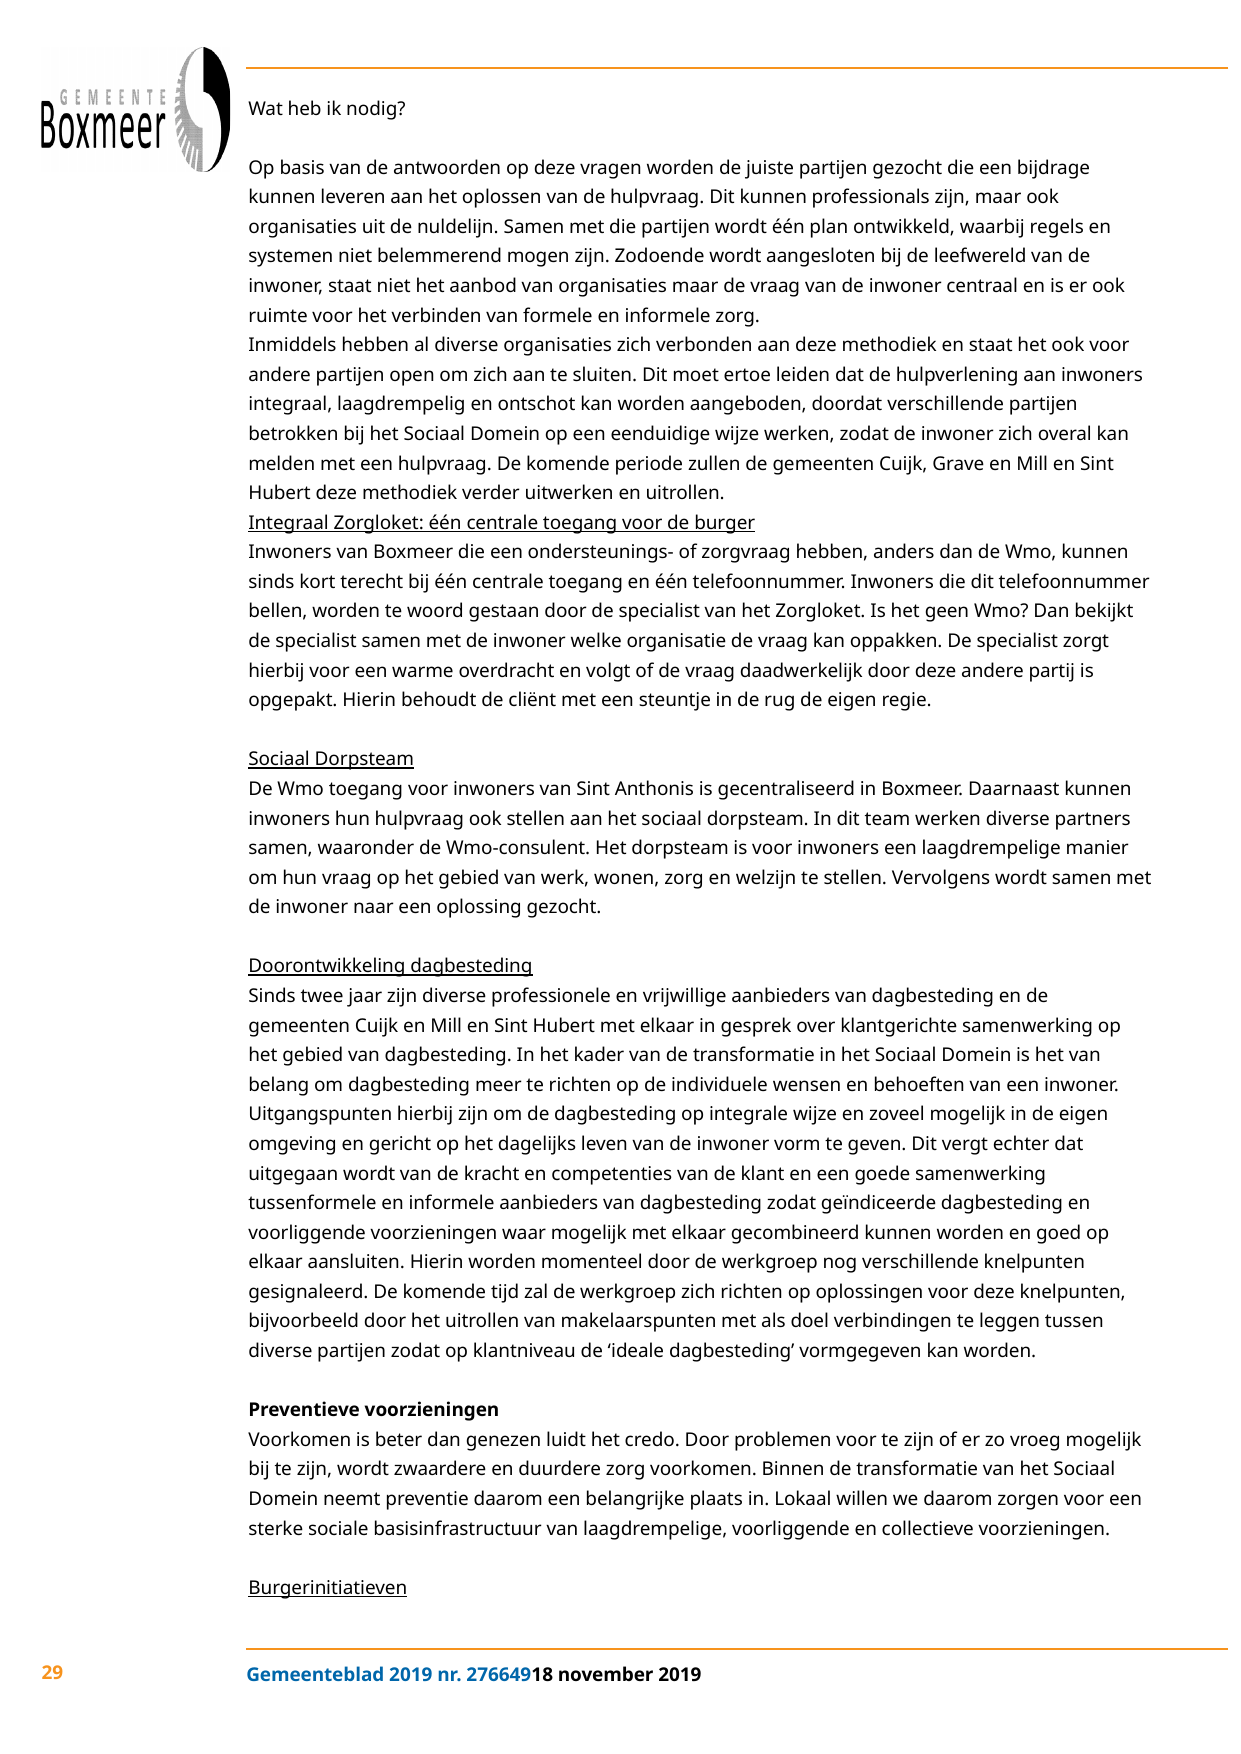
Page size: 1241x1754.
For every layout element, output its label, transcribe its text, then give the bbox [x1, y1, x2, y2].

text Burgerinitiatieven [248, 1574, 1152, 1600]
picture [41, 47, 231, 172]
text Inwoners van Boxmeer die een ondersteunings- of zorgvraag hebben, anders dan de Wmo, kunnen sinds kort terecht bij één centrale toegang en één telefoonnummer. Inwoners die dit telefoonnummer bellen, worden te woord gestaan door de specialist van het Zorgloket. Is het geen Wmo? Dan bekijkt de specialist samen met de inwoner welke organisatie de vraag kan oppakken. De specialist zorgt hierbij voor een warme overdracht en volgt of de vraag daadwerkelijk door deze andere partij is opgepakt. Hierin behoudt de cliënt met een steuntje in de rug de eigen regie. [248, 538, 1152, 712]
text Integraal Zorgloket: één centrale toegang voor de burger [248, 509, 1152, 535]
text Op basis van de antwoorden op deze vragen worden de juiste partijen gezocht die een bijdrage kunnen leveren aan het oplossen van de hulpvraag. Dit kunnen professionals zijn, maar ook organisaties uit de nuldelijn. Samen met die partijen wordt één plan ontwikkeld, waarbij regels en systemen niet belemmerend mogen zijn. Zodoende wordt aangesloten bij de leefwereld van de inwoner, staat niet het aanbod van organisaties maar de vraag van de inwoner centraal en is er ook ruimte voor het verbinden van formele en informele zorg. [248, 154, 1152, 328]
text Preventieve voorzieningen [248, 1396, 1152, 1422]
text Inmiddels hebben al diverse organisaties zich verbonden aan deze methodiek en staat het ook voor andere partijen open om zich aan te sluiten. Dit moet ertoe leiden dat de hulpverlening aan inwoners integraal, laagdrempelig en ontschot kan worden aangeboden, doordat verschillende partijen betrokken bij het Sociaal Domein op een eenduidige wijze werken, zodat de inwoner zich overal kan melden met een hulpvraag. De komende periode zullen de gemeenten Cuijk, Grave en Mill en Sint Hubert deze methodiek verder uitwerken en uitrollen. [248, 331, 1152, 505]
text Sinds twee jaar zijn diverse professionele en vrijwillige aanbieders van dagbesteding en de gemeenten Cuijk en Mill en Sint Hubert met elkaar in gesprek over klantgerichte samenwerking op het gebied van dagbesteding. In het kader van de transformatie in het Sociaal Domein is het van belang om dagbesteding meer te richten op de individuele wensen en behoeften van een inwoner. Uitgangspunten hierbij zijn om de dagbesteding op integrale wijze en zoveel mogelijk in de eigen omgeving en gericht op het dagelijks leven van de inwoner vorm te geven. Dit vergt echter dat uitgegaan wordt van de kracht en competenties van de klant en een goede samenwerking tussenformele en informele aanbieders van dagbesteding zodat geïndiceerde dagbesteding en voorliggende voorzieningen waar mogelijk met elkaar gecombineerd kunnen worden en goed op elkaar aansluiten. Hierin worden momenteel door de werkgroep nog verschillende knelpunten gesignaleerd. De komende tijd zal de werkgroep zich richten op oplossingen voor deze knelpunten, bijvoorbeeld door het uitrollen van makelaarspunten met als doel verbindingen te leggen tussen diverse partijen zodat op klantniveau de ‘ideale dagbesteding’ vormgegeven kan worden. [248, 982, 1152, 1363]
text Voorkomen is beter dan genezen luidt het credo. Door problemen voor te zijn of er zo vroeg mogelijk bij te zijn, wordt zwaardere en duurdere zorg voorkomen. Binnen de transformatie van het Sociaal Domein neemt preventie daarom een belangrijke plaats in. Lokaal willen we daarom zorgen voor een sterke sociale basisinfrastructuur van laagdrempelige, voorliggende en collectieve voorzieningen. [248, 1426, 1152, 1541]
text Doorontwikkeling dagbesteding [248, 953, 1152, 978]
text Sociaal Dorpsteam [248, 746, 1152, 771]
text De Wmo toegang voor inwoners van Sint Anthonis is gecentraliseerd in Boxmeer. Daarnaast kunnen inwoners hun hulpvraag ook stellen aan het sociaal dorpsteam. In dit team werken diverse partners samen, waaronder de Wmo-consulent. Het dorpsteam is voor inwoners een laagdrempelige manier om hun vraag op het gebied van werk, wonen, zorg en welzijn te stellen. Vervolgens wordt samen met de inwoner naar een oplossing gezocht. [248, 775, 1152, 919]
text Wat heb ik nodig? [248, 95, 1152, 121]
